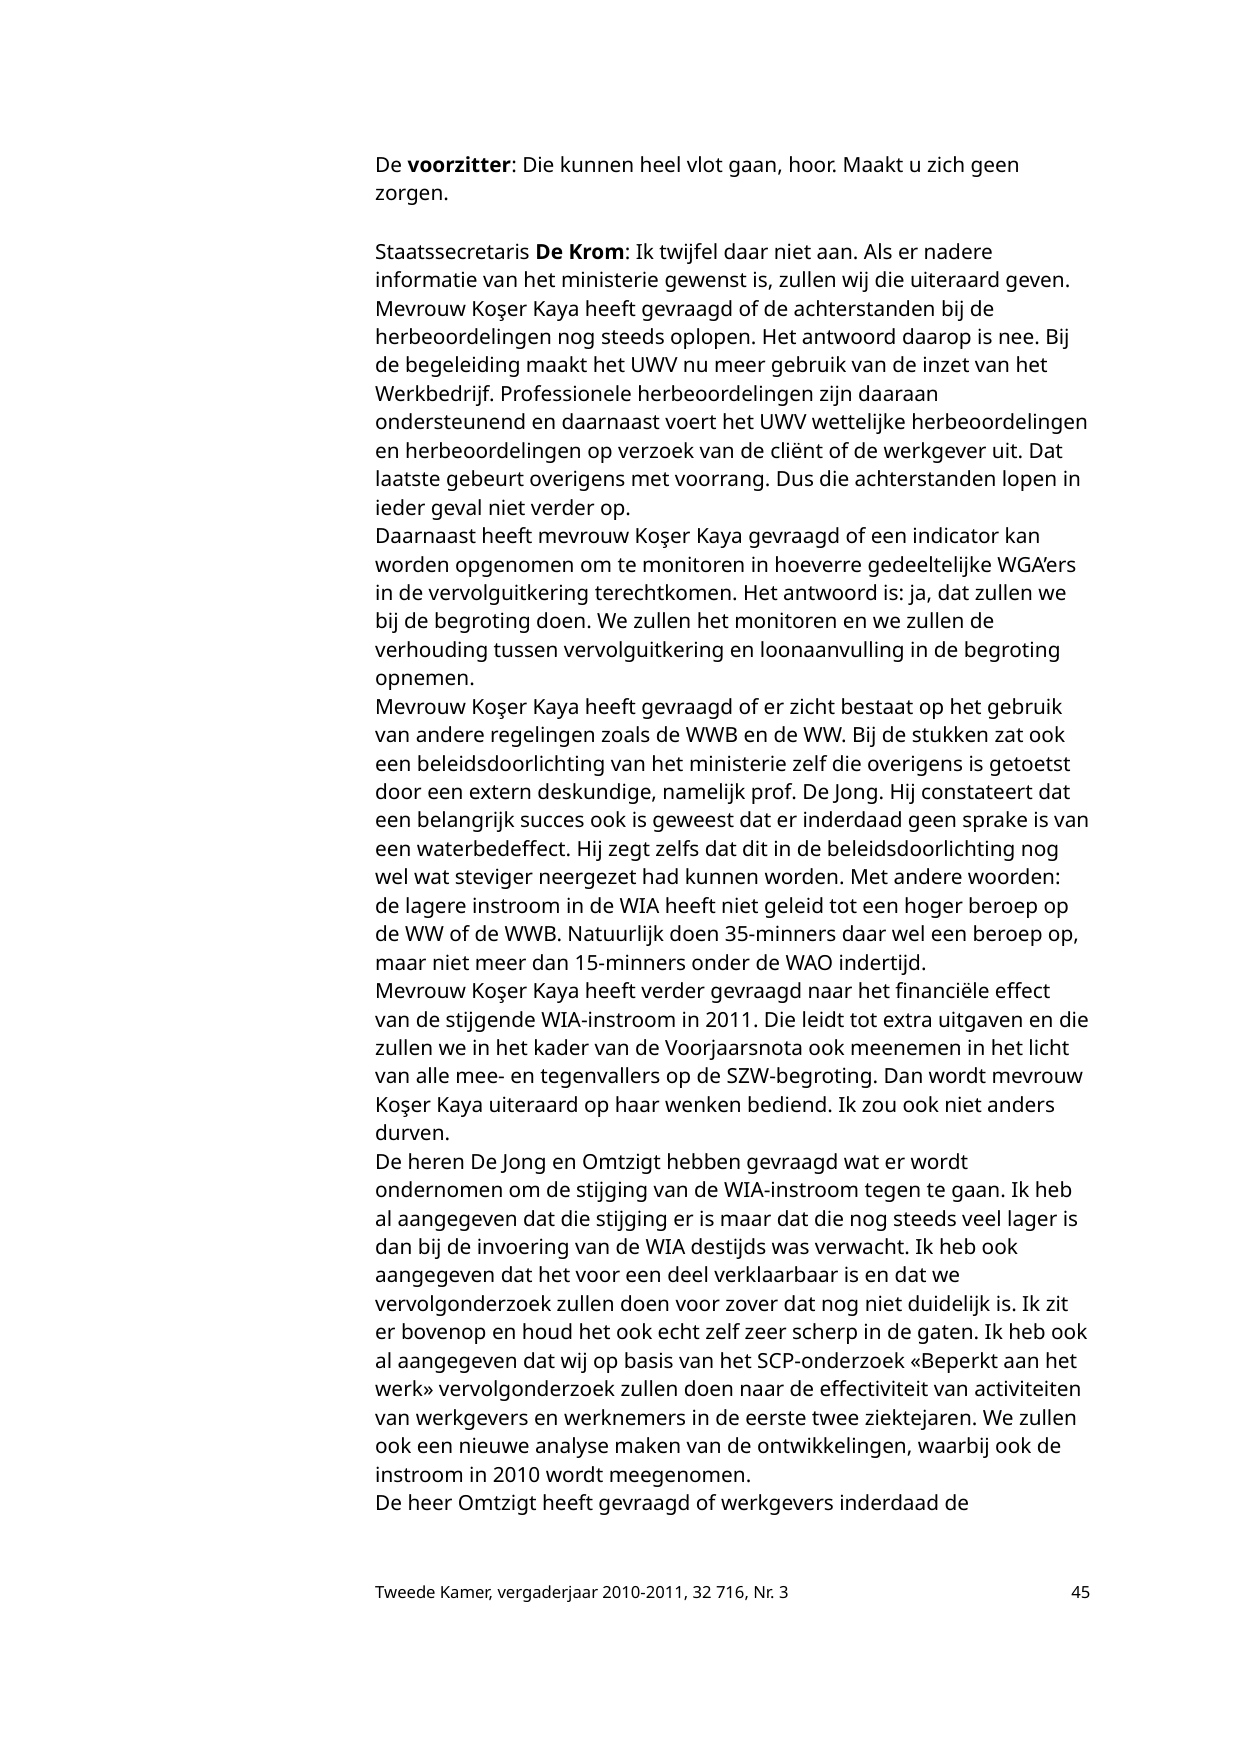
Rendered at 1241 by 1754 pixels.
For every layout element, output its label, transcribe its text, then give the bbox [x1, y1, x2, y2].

text Mevrouw Koşer Kaya heeft gevraagd of de achterstanden bij de herbeoordelingen nog steeds oplopen. Het antwoord daarop is nee. Bij de begeleiding maakt het UWV nu meer gebruik van de inzet van het Werkbedrijf. Professionele herbeoordelingen zijn daaraan ondersteunend en daarnaast voert het UWV wettelijke herbeoordelingen en herbeoordelingen op verzoek van de cliënt of de werkgever uit. Dat laatste gebeurt overigens met voorrang. Dus die achterstanden lopen in ieder geval niet verder op. [375, 294, 1090, 521]
text Mevrouw Koşer Kaya heeft verder gevraagd naar het financiële effect van de stijgende WIA-instroom in 2011. Die leidt tot extra uitgaven en die zullen we in het kader van de Voorjaarsnota ook meenemen in het licht van alle mee- en tegenvallers op de SZW-begroting. Dan wordt mevrouw Koşer Kaya uiteraard op haar wenken bediend. Ik zou ook niet anders durven. [375, 976, 1090, 1147]
text De heren De Jong en Omtzigt hebben gevraagd wat er wordt ondernomen om de stijging van de WIA-instroom tegen te gaan. Ik heb al aangegeven dat die stijging er is maar dat die nog steeds veel lager is dan bij de invoering van de WIA destijds was verwacht. Ik heb ook aangegeven dat het voor een deel verklaarbaar is en dat we vervolgonderzoek zullen doen voor zover dat nog niet duidelijk is. Ik zit er bovenop en houd het ook echt zelf zeer scherp in de gaten. Ik heb ook al aangegeven dat wij op basis van het SCP-onderzoek «Beperkt aan het werk» vervolgonderzoek zullen doen naar de effectiviteit van activiteiten van werkgevers en werknemers in de eerste twee ziektejaren. We zullen ook een nieuwe analyse maken van de ontwikkelingen, waarbij ook de instroom in 2010 wordt meegenomen. [375, 1147, 1090, 1488]
text Daarnaast heeft mevrouw Koşer Kaya gevraagd of een indicator kan worden opgenomen om te monitoren in hoeverre gedeeltelijke WGA’ers in de vervolguitkering terechtkomen. Het antwoord is: ja, dat zullen we bij de begroting doen. We zullen het monitoren en we zullen de verhouding tussen vervolguitkering en loonaanvulling in de begroting opnemen. [375, 521, 1090, 692]
text De voorzitter: Die kunnen heel vlot gaan, hoor. Maakt u zich geen zorgen. [375, 150, 1090, 207]
text De heer Omtzigt heeft gevraagd of werkgevers inderdaad de [375, 1488, 1090, 1517]
text Mevrouw Koşer Kaya heeft gevraagd of er zicht bestaat op het gebruik van andere regelingen zoals de WWB en de WW. Bij de stukken zat ook een beleidsdoorlichting van het ministerie zelf die overigens is getoetst door een extern deskundige, namelijk prof. De Jong. Hij constateert dat een belangrijk succes ook is geweest dat er inderdaad geen sprake is van een waterbedeffect. Hij zegt zelfs dat dit in de beleidsdoorlichting nog wel wat steviger neergezet had kunnen worden. Met andere woorden: de lagere instroom in de WIA heeft niet geleid tot een hoger beroep op de WW of de WWB. Natuurlijk doen 35-minners daar wel een beroep op, maar niet meer dan 15-minners onder de WAO indertijd. [375, 692, 1090, 976]
text Staatssecretaris De Krom: Ik twijfel daar niet aan. Als er nadere informatie van het ministerie gewenst is, zullen wij die uiteraard geven. [375, 237, 1090, 294]
